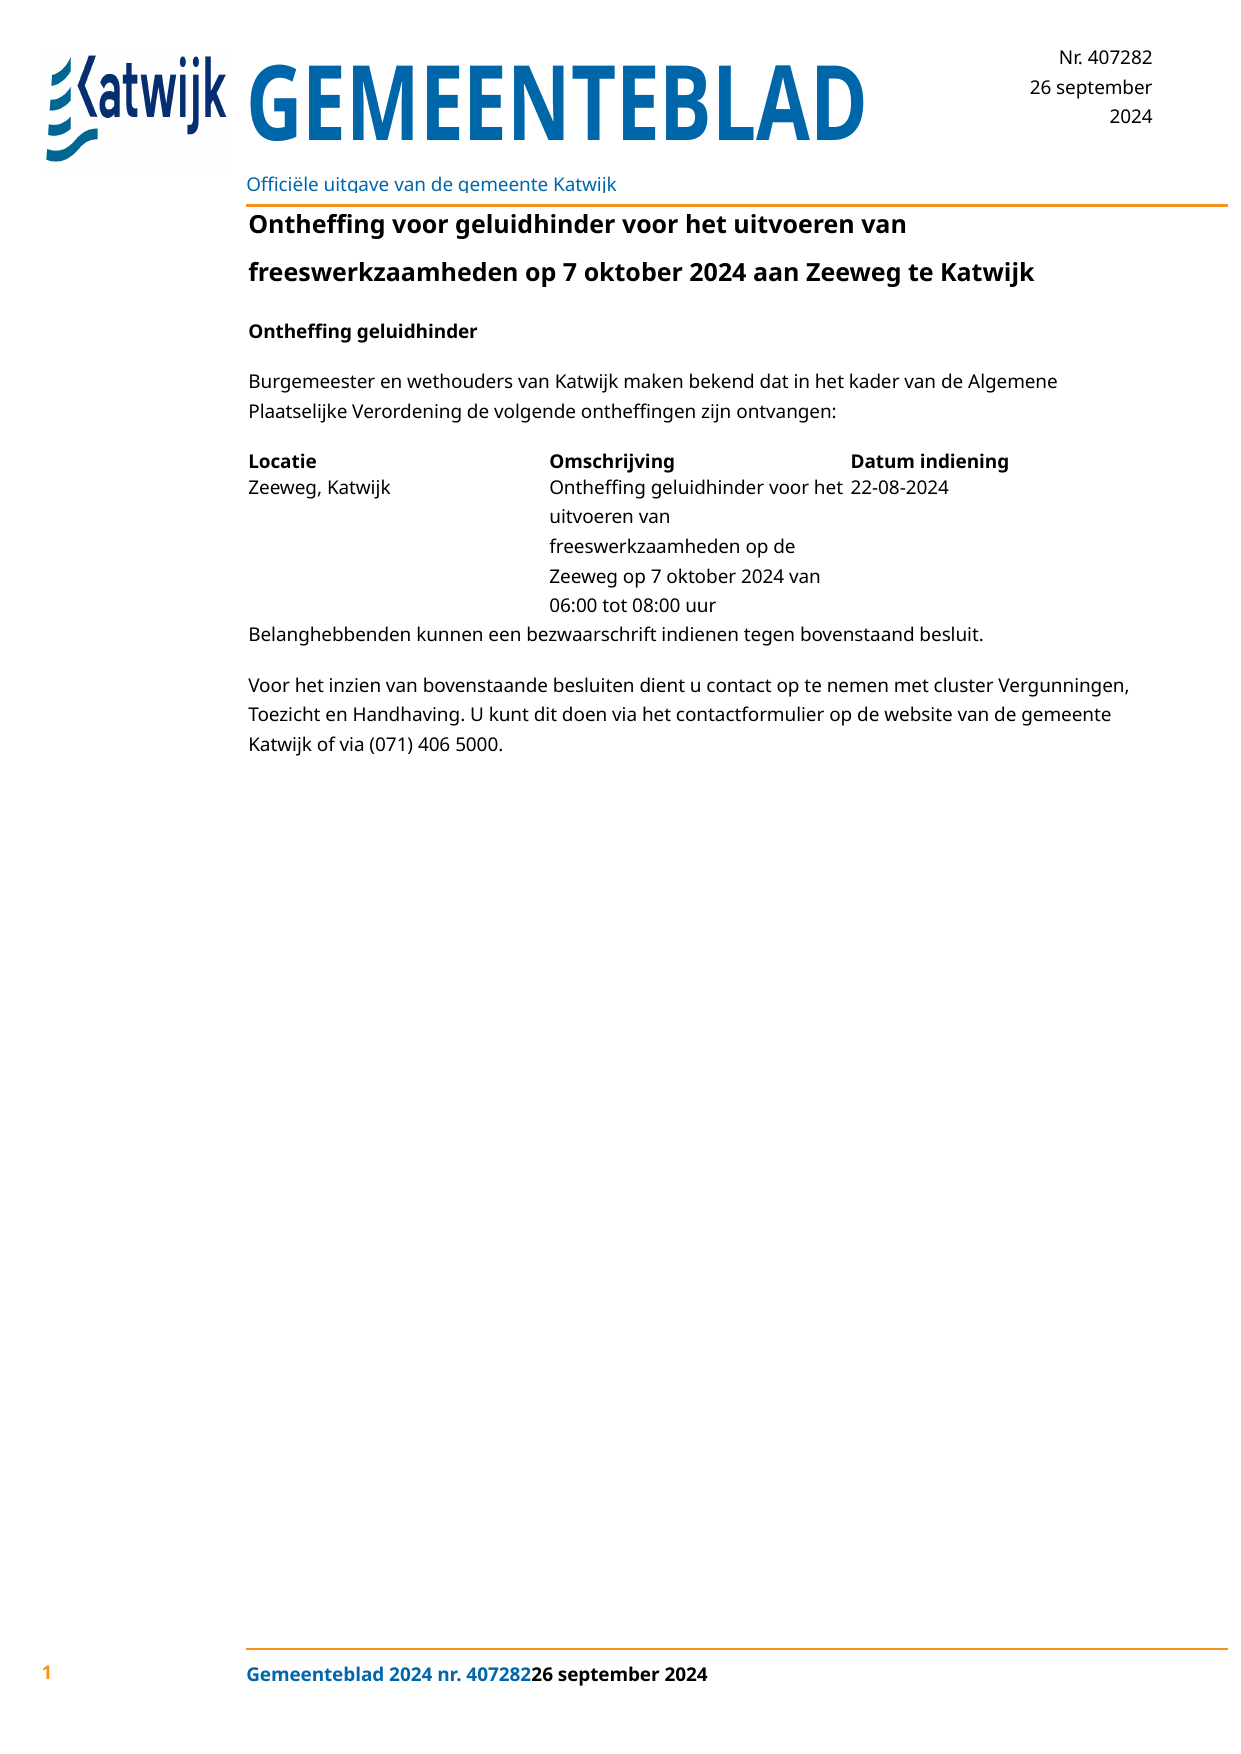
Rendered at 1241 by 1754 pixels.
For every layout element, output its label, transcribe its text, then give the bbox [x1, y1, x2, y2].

table_header Datum indiening [850, 449, 1152, 474]
text Ontheffing voor geluidhinder voor het uitvoeren van freeswerkzaamheden op 7 oktober 2024 aan Zeeweg te Katwijk [248, 207, 1152, 288]
table_cell Ontheffing geluidhinder voor het uitvoeren van freeswerkzaamheden op de Zeeweg op 7 oktober 2024 van 06:00 tot 08:00 uur [549, 474, 850, 618]
table_cell Zeeweg, Katwijk [248, 474, 549, 618]
text Burgemeester en wethouders van Katwijk maken bekend dat in het kader van de Algemene Plaatselijke Verordening de volgende ontheffingen zijn ontvangen: [248, 368, 1152, 424]
text Belanghebbenden kunnen een bezwaarschrift indienen tegen bovenstaand besluit. [248, 621, 1152, 647]
table_header Omschrijving [549, 449, 850, 474]
picture [41, 47, 231, 172]
table_header Locatie [248, 449, 549, 474]
text Voor het inzien van bovenstaande besluiten dient u contact op te nemen met cluster Vergunningen, Toezicht en Handhaving. U kunt dit doen via het contactformulier op de website van de gemeente Katwijk of via (071) 406 5000. [248, 672, 1152, 757]
text Ontheffing geluidhinder [248, 318, 1152, 344]
table_cell 22-08-2024 [850, 474, 1152, 618]
